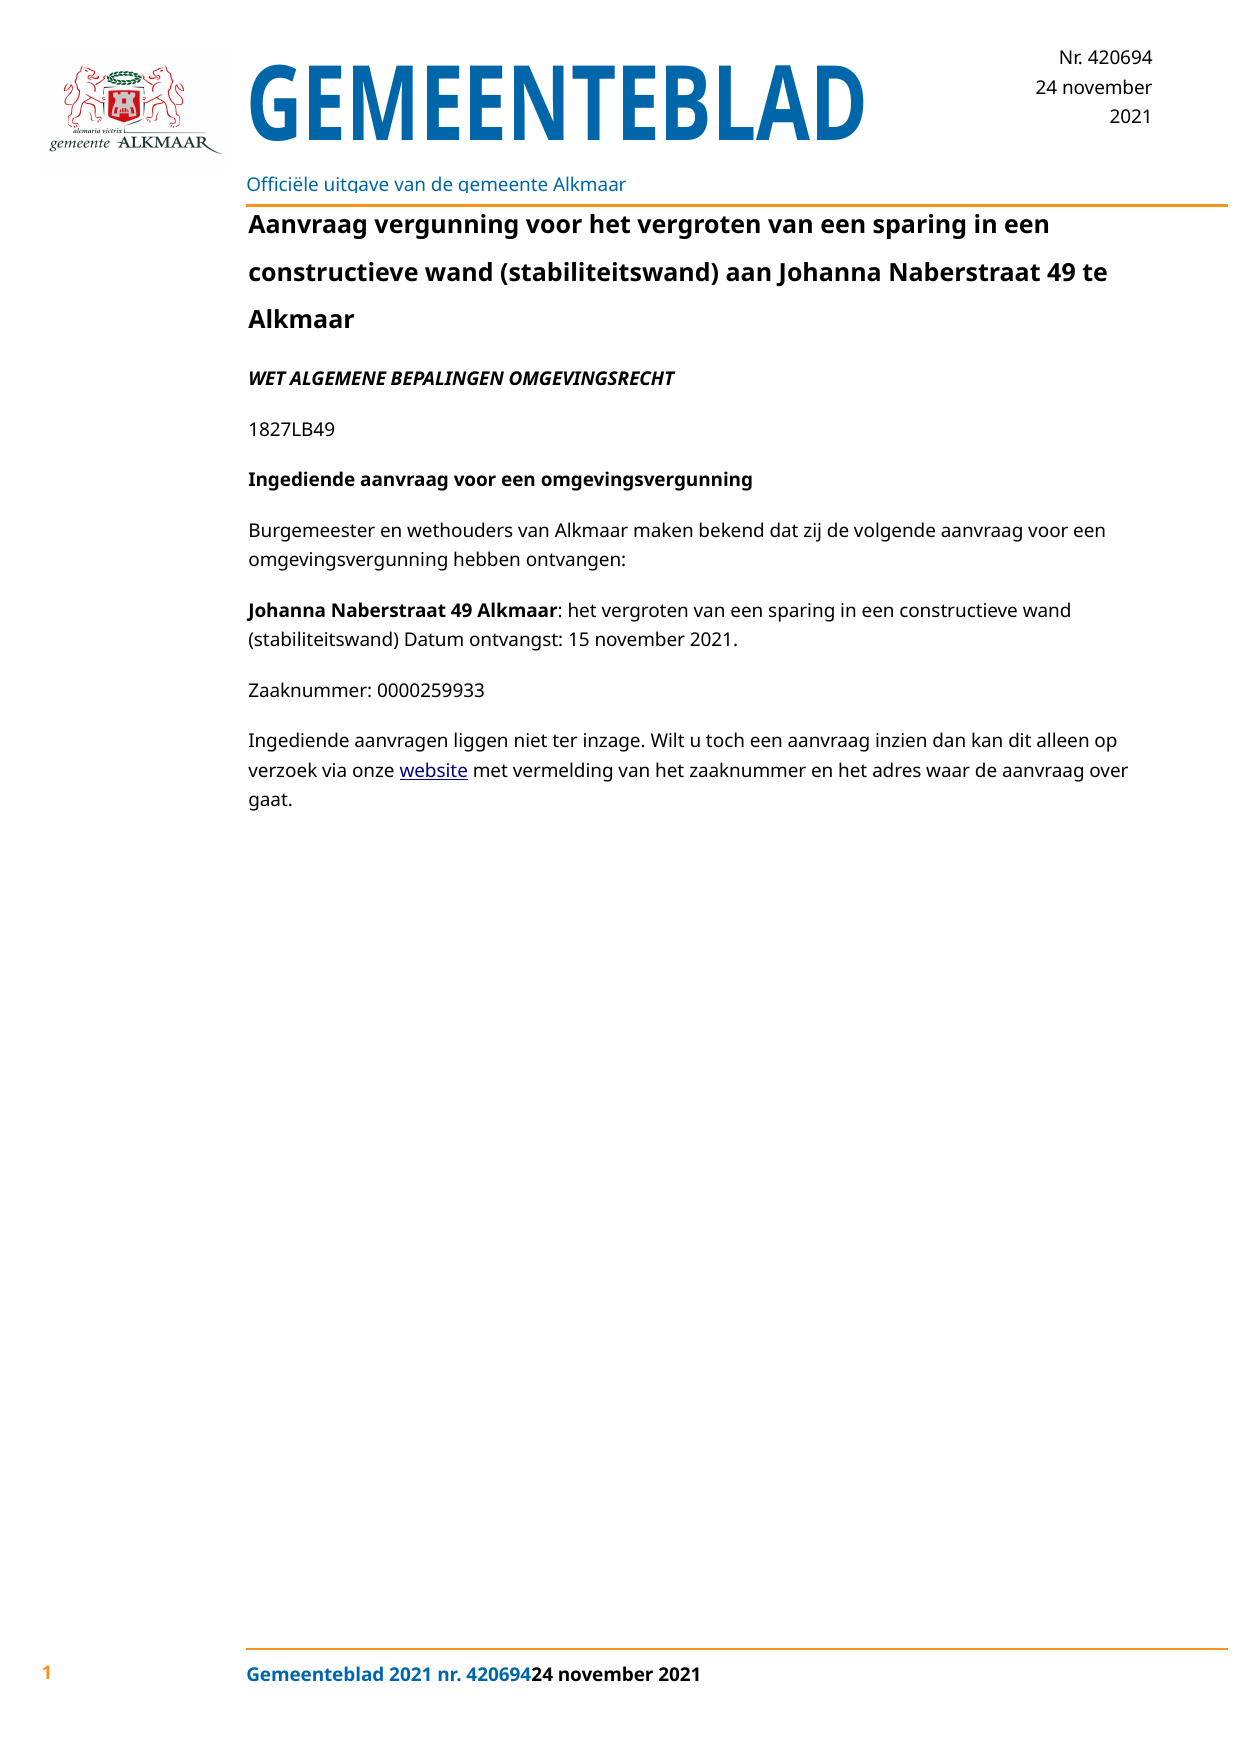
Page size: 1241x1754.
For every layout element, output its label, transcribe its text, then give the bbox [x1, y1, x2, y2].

text Aanvraag vergunning voor het vergroten van een sparing in een constructieve wand (stabiliteitswand) aan Johanna Naberstraat 49 te Alkmaar [248, 207, 1152, 336]
text Burgemeester en wethouders van Alkmaar maken bekend dat zij de volgende aanvraag voor een omgevingsvergunning hebben ontvangen: [248, 517, 1152, 572]
picture [41, 47, 231, 172]
text 1827LB49 [248, 416, 1152, 442]
text Johanna Naberstraat 49 Alkmaar: het vergroten van een sparing in een constructieve wand (stabiliteitswand) Datum ontvangst: 15 november 2021. [248, 597, 1152, 652]
text Ingediende aanvragen liggen niet ter inzage. Wilt u toch een aanvraag inzien dan kan dit alleen op verzoek via onze website met vermelding van het zaaknummer en het adres waar de aanvraag over gaat. [248, 727, 1152, 812]
text Zaaknummer: 0000259933 [248, 677, 1152, 702]
text WET ALGEMENE BEPALINGEN OMGEVINGSRECHT [248, 366, 1152, 391]
text Ingediende aanvraag voor een omgevingsvergunning [248, 466, 1152, 492]
